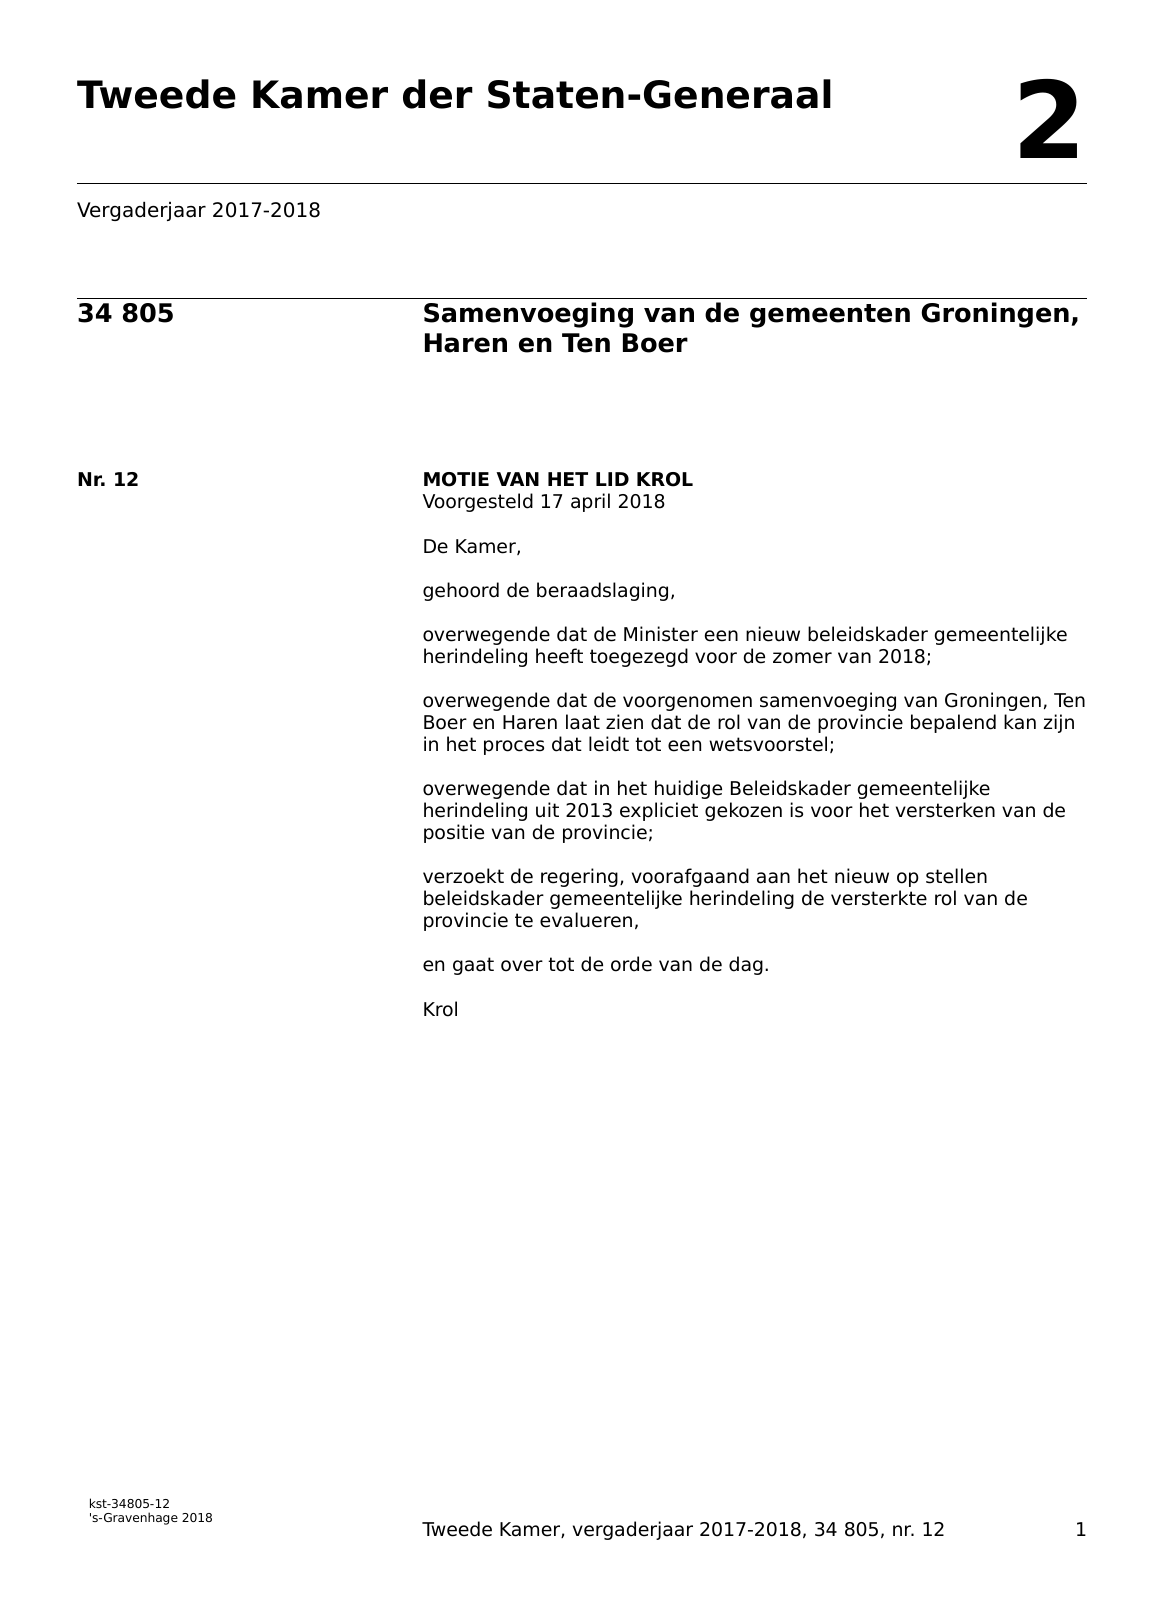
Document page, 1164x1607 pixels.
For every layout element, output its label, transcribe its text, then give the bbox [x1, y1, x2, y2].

text 's-Gravenhage 2018 [88, 1511, 323, 1525]
text en gaat over tot de orde van de dag. [422, 954, 1087, 976]
table_header Tweede Kamer der Staten-Generaal [77, 59, 886, 183]
text overwegende dat de Minister een nieuw beleidskader gemeentelijke herindeling heeft toegezegd voor de zomer van 2018; [422, 624, 1087, 668]
text overwegende dat de voorgenomen samenvoeging van Groningen, Ten Boer en Haren laat zien dat de rol van de provincie bepalend kan zijn in het proces dat leidt tot een wetsvoorstel; [422, 690, 1087, 756]
text gehoord de beraadslaging, [422, 580, 1087, 602]
text Voorgesteld 17 april 2018 [422, 491, 1087, 513]
subtitle 34 805 Samenvoeging van de gemeenten Groningen, Haren en Ten Boer [77, 299, 1087, 358]
text Krol [422, 998, 1087, 1021]
text verzoekt de regering, voorafgaand aan het nieuw op stellen beleidskader gemeentelijke herindeling de versterkte rol van de provincie te evalueren, [422, 866, 1087, 932]
table_cell Vergaderjaar 2017-2018 [77, 184, 1087, 298]
text kst-34805-12 [88, 1497, 323, 1511]
text De Kamer, [422, 536, 1087, 557]
table_header 2 [886, 59, 1087, 183]
text overwegende dat in het huidige Beleidskader gemeentelijke herindeling uit 2013 expliciet gekozen is voor het versterken van de positie van de provincie; [422, 778, 1087, 844]
subtitle Nr. 12 MOTIE VAN HET LID KROL [77, 469, 1087, 491]
